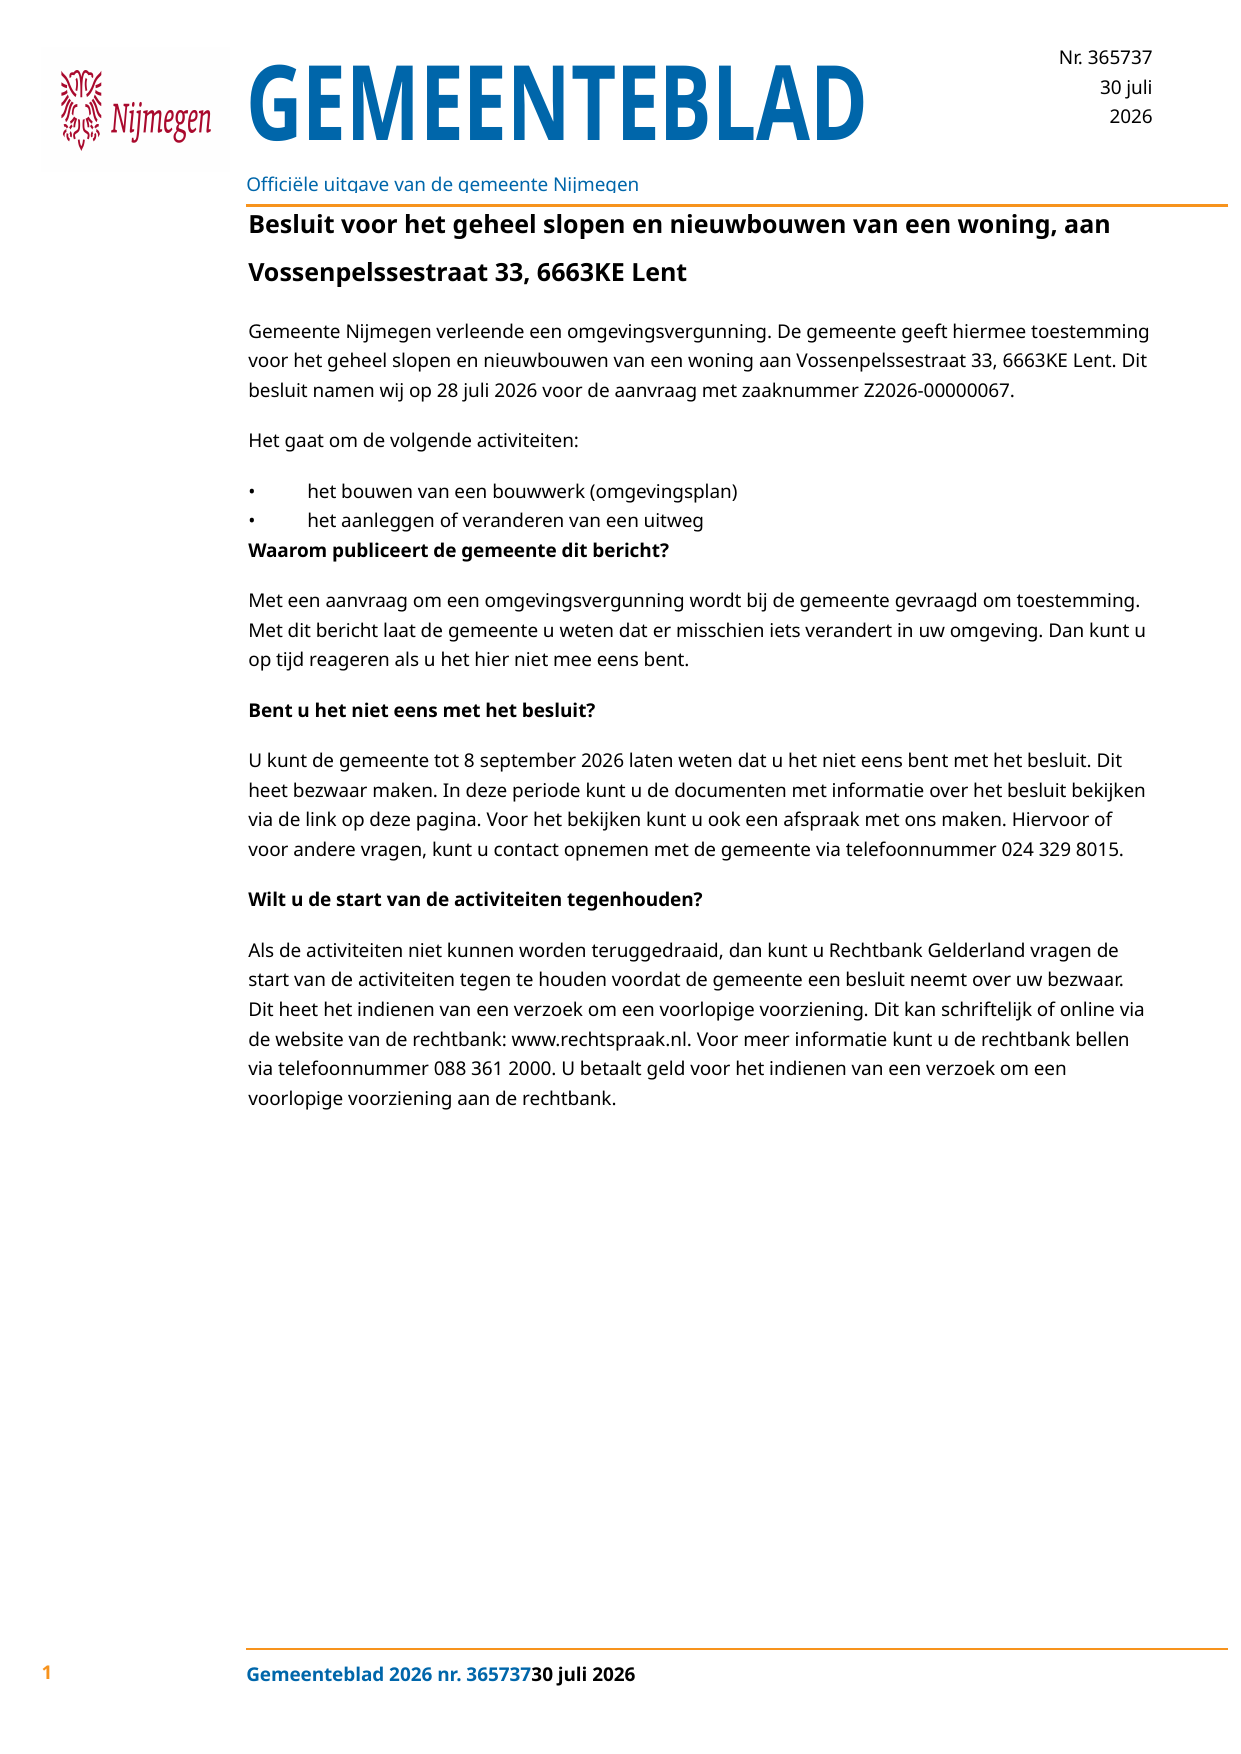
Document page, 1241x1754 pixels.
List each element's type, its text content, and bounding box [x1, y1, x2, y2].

text Wilt u de start van de activiteiten tegenhouden? [248, 887, 1152, 912]
list het bouwen van een bouwwerk (omgevingsplan) [248, 478, 1152, 504]
text Als de activiteiten niet kunnen worden teruggedraaid, dan kunt u Rechtbank Gelderland vragen de start van de activiteiten tegen te houden voordat de gemeente een besluit neemt over uw bezwaar. Dit heet het indienen van een verzoek om een voorlopige voorziening. Dit kan schriftelijk of online via de website van de rechtbank: www.rechtspraak.nl. Voor meer informatie kunt u de rechtbank bellen via telefoonnummer 088 361 2000. U betaalt geld voor het indienen van een verzoek om een voorlopige voorziening aan de rechtbank. [248, 937, 1152, 1111]
list het aanleggen of veranderen van een uitweg [248, 507, 1152, 533]
text Het gaat om de volgende activiteiten: [248, 427, 1152, 453]
text Met een aanvraag om een omgevingsvergunning wordt bij de gemeente gevraagd om toestemming. Met dit bericht laat de gemeente u weten dat er misschien iets verandert in uw omgeving. Dan kunt u op tijd reageren als u het hier niet mee eens bent. [248, 587, 1152, 672]
text Gemeente Nijmegen verleende een omgevingsvergunning. De gemeente geeft hiermee toestemming voor het geheel slopen en nieuwbouwen van een woning aan Vossenpelssestraat 33, 6663KE Lent. Dit besluit namen wij op 28 juli 2026 voor de aanvraag met zaaknummer Z2026-00000067. [248, 318, 1152, 403]
text Waarom publiceert de gemeente dit bericht? [248, 537, 1152, 563]
picture [41, 47, 231, 172]
text Bent u het niet eens met het besluit? [248, 697, 1152, 723]
text Besluit voor het geheel slopen en nieuwbouwen van een woning, aan Vossenpelssestraat 33, 6663KE Lent [248, 207, 1152, 288]
text U kunt de gemeente tot 8 september 2026 laten weten dat u het niet eens bent met het besluit. Dit heet bezwaar maken. In deze periode kunt u de documenten met informatie over het besluit bekijken via de link op deze pagina. Voor het bekijken kunt u ook een afspraak met ons maken. Hiervoor of voor andere vragen, kunt u contact opnemen met de gemeente via telefoonnummer 024 329 8015. [248, 747, 1152, 862]
